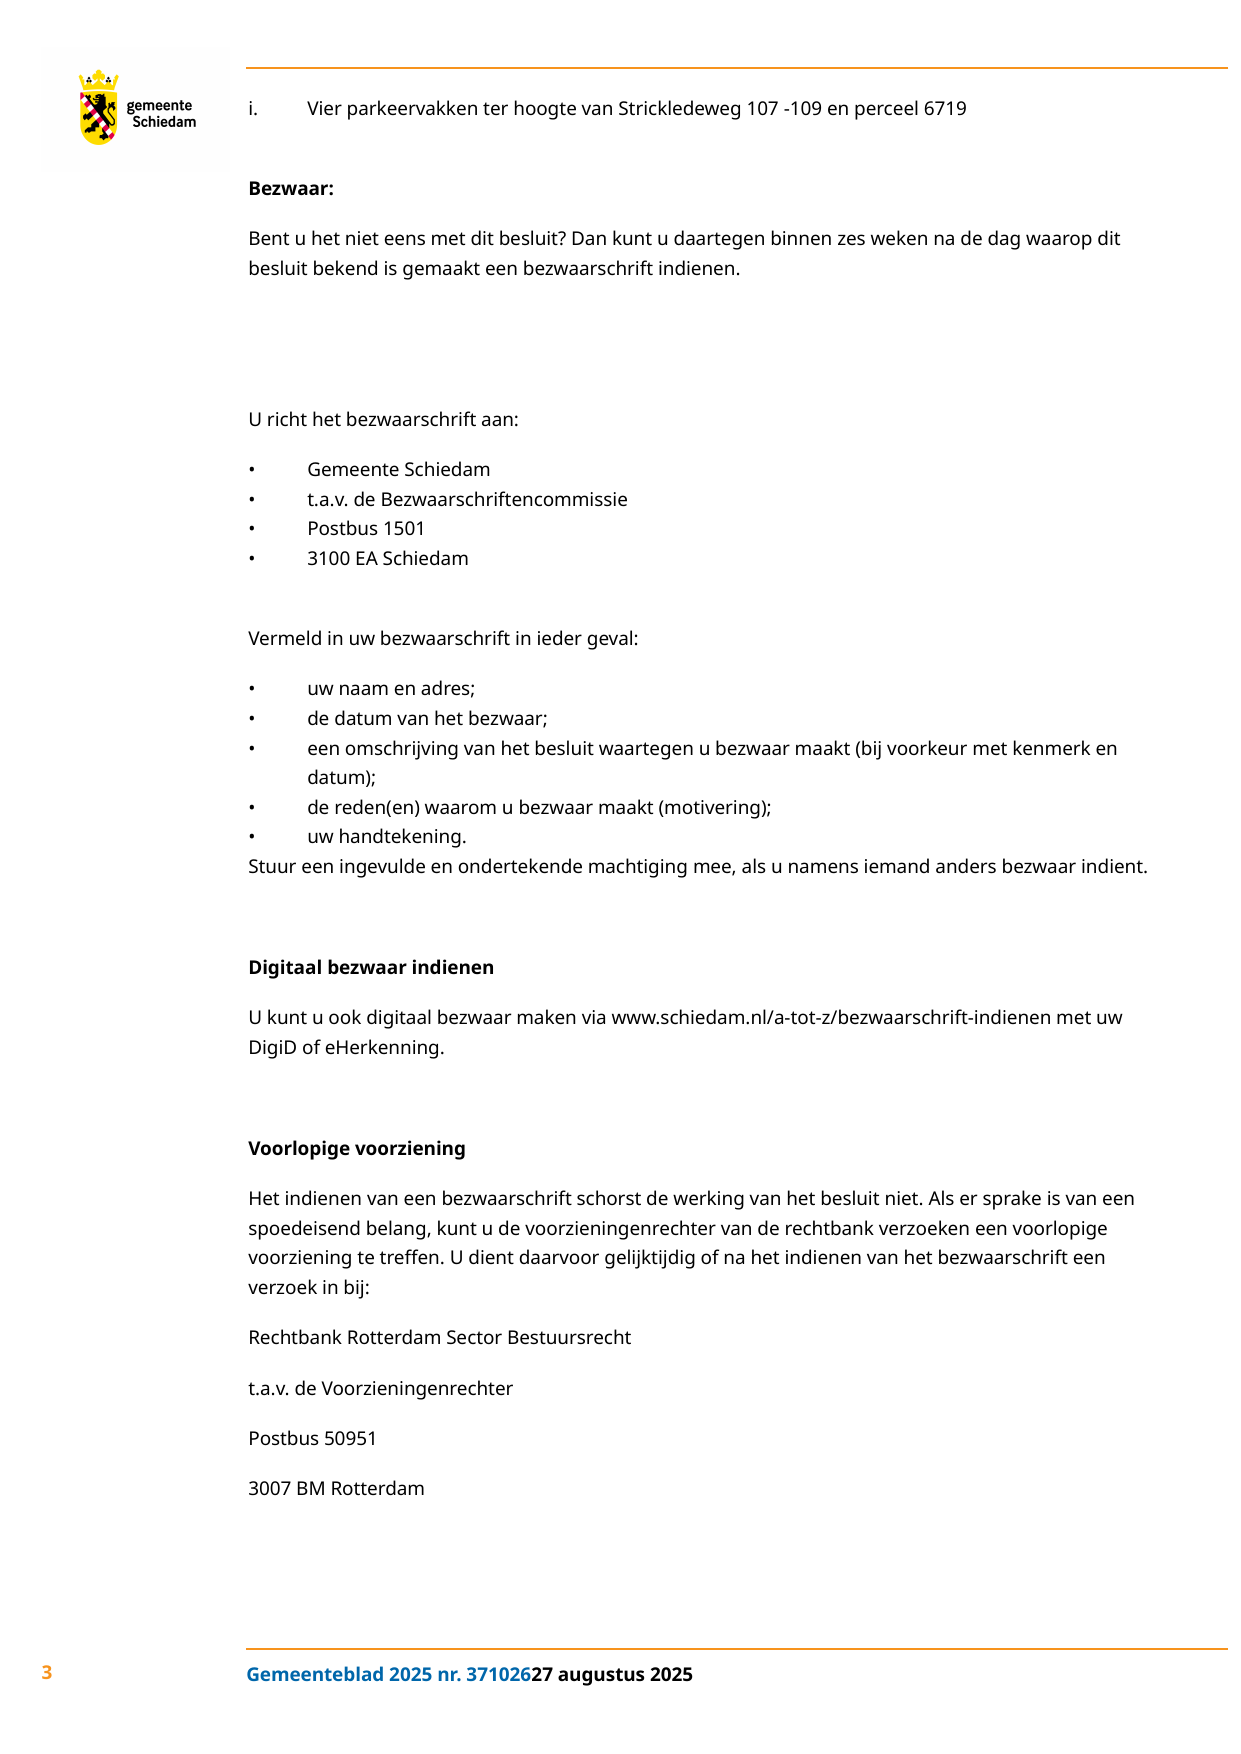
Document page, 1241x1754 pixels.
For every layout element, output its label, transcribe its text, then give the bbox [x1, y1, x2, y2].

text U kunt u ook digitaal bezwaar maken via www.schiedam.nl/a-tot-z/bezwaarschrift-indienen met uw DigiD of eHerkenning. [248, 1004, 1152, 1060]
list t.a.v. de Bezwaarschriftencommissie [248, 486, 1152, 512]
text Digitaal bezwaar indienen [248, 954, 1152, 980]
list Postbus 1501 [248, 516, 1152, 541]
text 3007 BM Rotterdam [248, 1476, 1152, 1501]
list Gemeente Schiedam [248, 456, 1152, 482]
list de reden(en) waarom u bezwaar maakt (motivering); [248, 794, 1152, 820]
text t.a.v. de Voorzieningenrechter [248, 1375, 1152, 1401]
text Stuur een ingevulde en ondertekende machtiging mee, als u namens iemand anders bezwaar indient. [248, 853, 1152, 879]
list uw handtekening. [248, 823, 1152, 849]
text U richt het bezwaarschrift aan: [248, 406, 1152, 432]
text Voorlopige voorziening [248, 1135, 1152, 1161]
list de datum van het bezwaar; [248, 705, 1152, 731]
picture [41, 47, 231, 172]
list een omschrijving van het besluit waartegen u bezwaar maakt (bij voorkeur met kenmerk en datum); [248, 735, 1152, 790]
list uw naam en adres; [248, 676, 1152, 701]
list Vier parkeervakken ter hoogte van Strickledeweg 107 -109 en perceel 6719 [248, 95, 1152, 121]
text Vermeld in uw bezwaarschrift in ieder geval: [248, 625, 1152, 651]
text Bezwaar: [248, 175, 1152, 201]
text Het indienen van een bezwaarschrift schorst de werking van het besluit niet. Als er sprake is van een spoedeisend belang, kunt u de voorzieningenrechter van de rechtbank verzoeken een voorlopige voorziening te treffen. U dient daarvoor gelijktijdig of na het indienen van het bezwaarschrift een verzoek in bij: [248, 1185, 1152, 1300]
list 3100 EA Schiedam [248, 545, 1152, 571]
text Bent u het niet eens met dit besluit? Dan kunt u daartegen binnen zes weken na de dag waarop dit besluit bekend is gemaakt een bezwaarschrift indienen. [248, 225, 1152, 281]
text Rechtbank Rotterdam Sector Bestuursrecht [248, 1324, 1152, 1350]
text Postbus 50951 [248, 1425, 1152, 1451]
